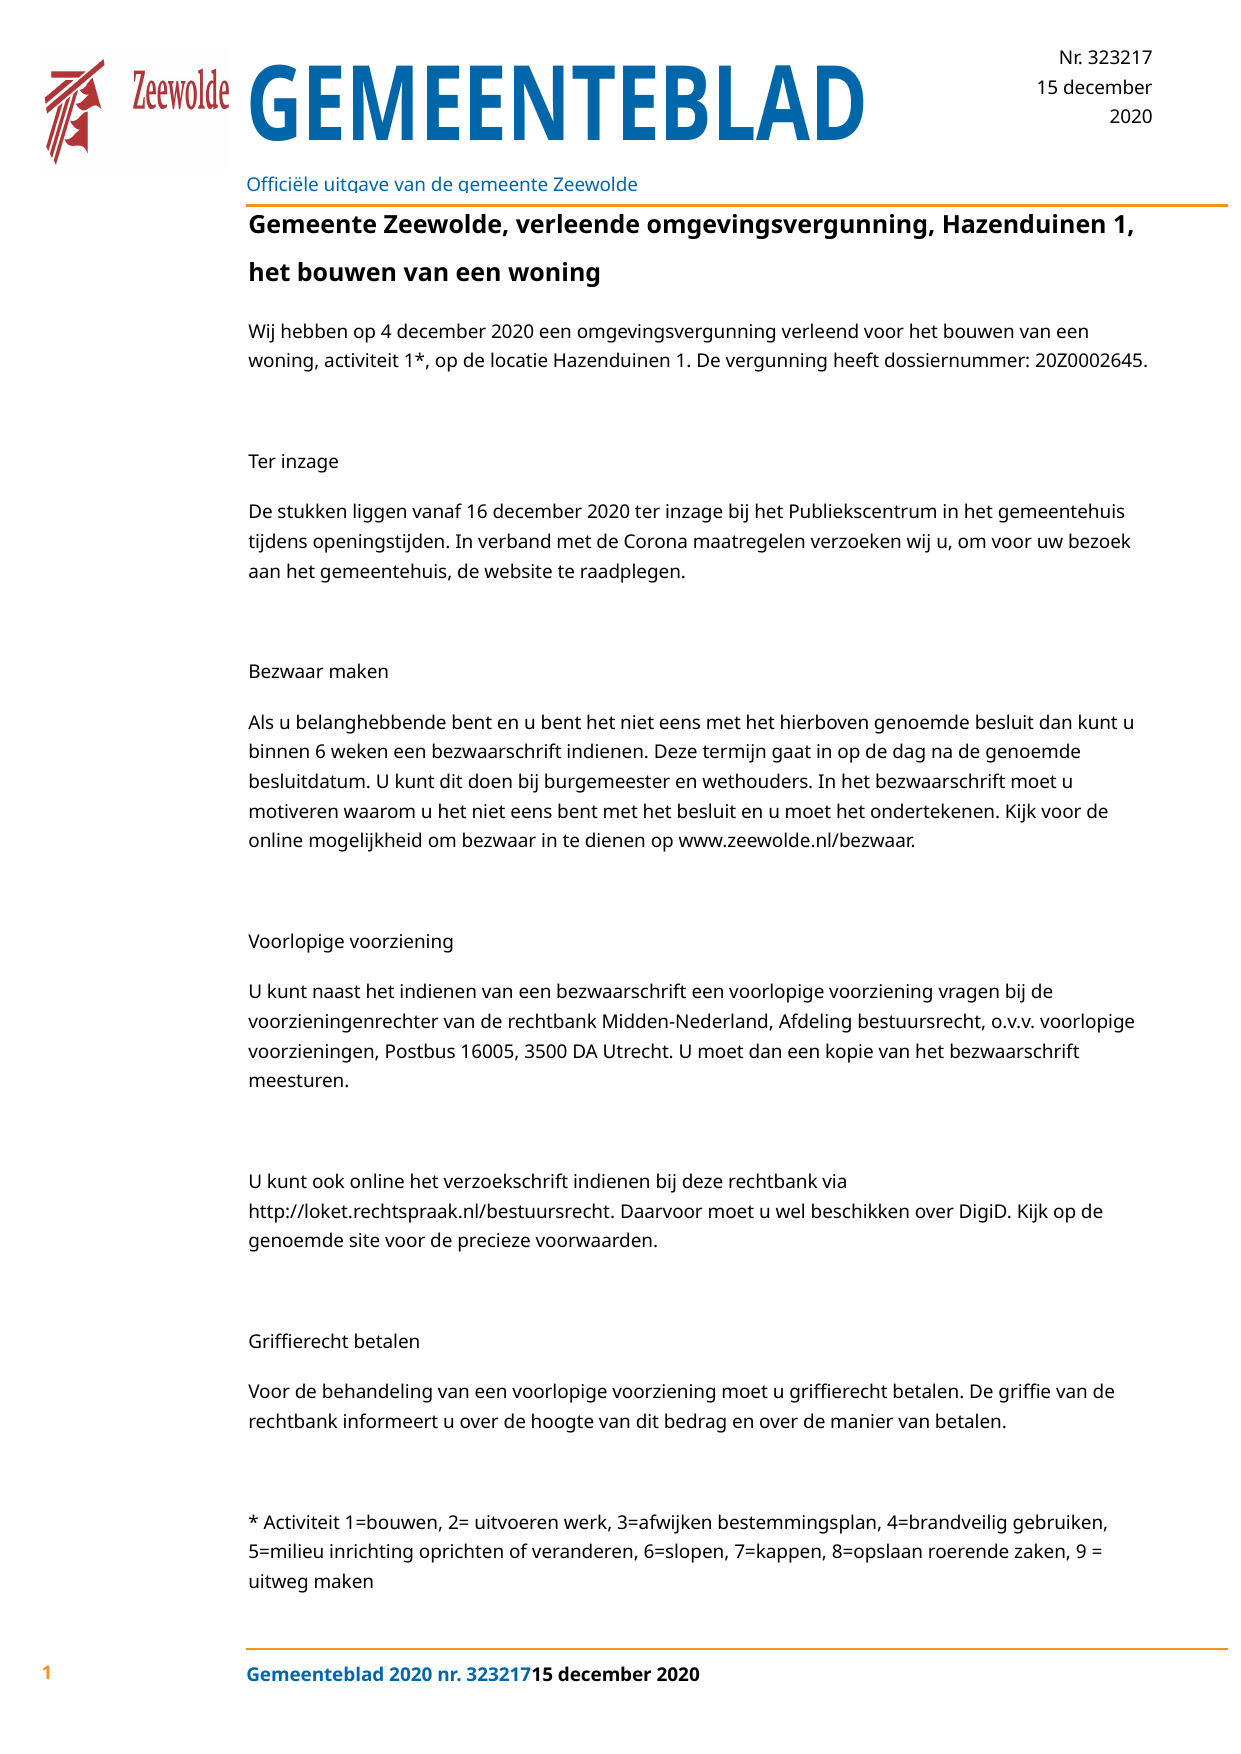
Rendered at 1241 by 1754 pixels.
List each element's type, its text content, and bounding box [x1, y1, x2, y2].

text Bezwaar maken [248, 659, 1152, 684]
picture [41, 47, 231, 172]
text Gemeente Zeewolde, verleende omgevingsvergunning, Hazenduinen 1, het bouwen van een woning [248, 207, 1152, 288]
text U kunt naast het indienen van een bezwaarschrift een voorlopige voorziening vragen bij de voorzieningenrechter van de rechtbank Midden-Nederland, Afdeling bestuursrecht, o.v.v. voorlopige voorzieningen, Postbus 16005, 3500 DA Utrecht. U moet dan een kopie van het bezwaarschrift meesturen. [248, 979, 1152, 1093]
text Griffierecht betalen [248, 1328, 1152, 1354]
text Voor de behandeling van een voorlopige voorziening moet u griffierecht betalen. De griffie van de rechtbank informeert u over de hoogte van dit bedrag en over de manier van betalen. [248, 1379, 1152, 1434]
text Voorlopige voorziening [248, 928, 1152, 954]
text De stukken liggen vanaf 16 december 2020 ter inzage bij het Publiekscentrum in het gemeentehuis tijdens openingstijden. In verband met de Corona maatregelen verzoeken wij u, om voor uw bezoek aan het gemeentehuis, de website te raadplegen. [248, 499, 1152, 584]
text Ter inzage [248, 448, 1152, 474]
text Als u belanghebbende bent en u bent het niet eens met het hierboven genoemde besluit dan kunt u binnen 6 weken een bezwaarschrift indienen. Deze termijn gaat in op de dag na de genoemde besluitdatum. U kunt dit doen bij burgemeester en wethouders. In het bezwaarschrift moet u motiveren waarom u het niet eens bent met het besluit en u moet het ondertekenen. Kijk voor de online mogelijkheid om bezwaar in te dienen op www.zeewolde.nl/bezwaar. [248, 709, 1152, 853]
text Wij hebben op 4 december 2020 een omgevingsvergunning verleend voor het bouwen van een woning, activiteit 1*, op de locatie Hazenduinen 1. De vergunning heeft dossiernummer: 20Z0002645. [248, 318, 1152, 373]
text U kunt ook online het verzoekschrift indienen bij deze rechtbank via http://loket.rechtspraak.nl/bestuursrecht. Daarvoor moet u wel beschikken over DigiD. Kijk op de genoemde site voor de precieze voorwaarden. [248, 1168, 1152, 1253]
text * Activiteit 1=bouwen, 2= uitvoeren werk, 3=afwijken bestemmingsplan, 4=brandveilig gebruiken, 5=milieu inrichting oprichten of veranderen, 6=slopen, 7=kappen, 8=opslaan roerende zaken, 9 = uitweg maken [248, 1509, 1152, 1594]
